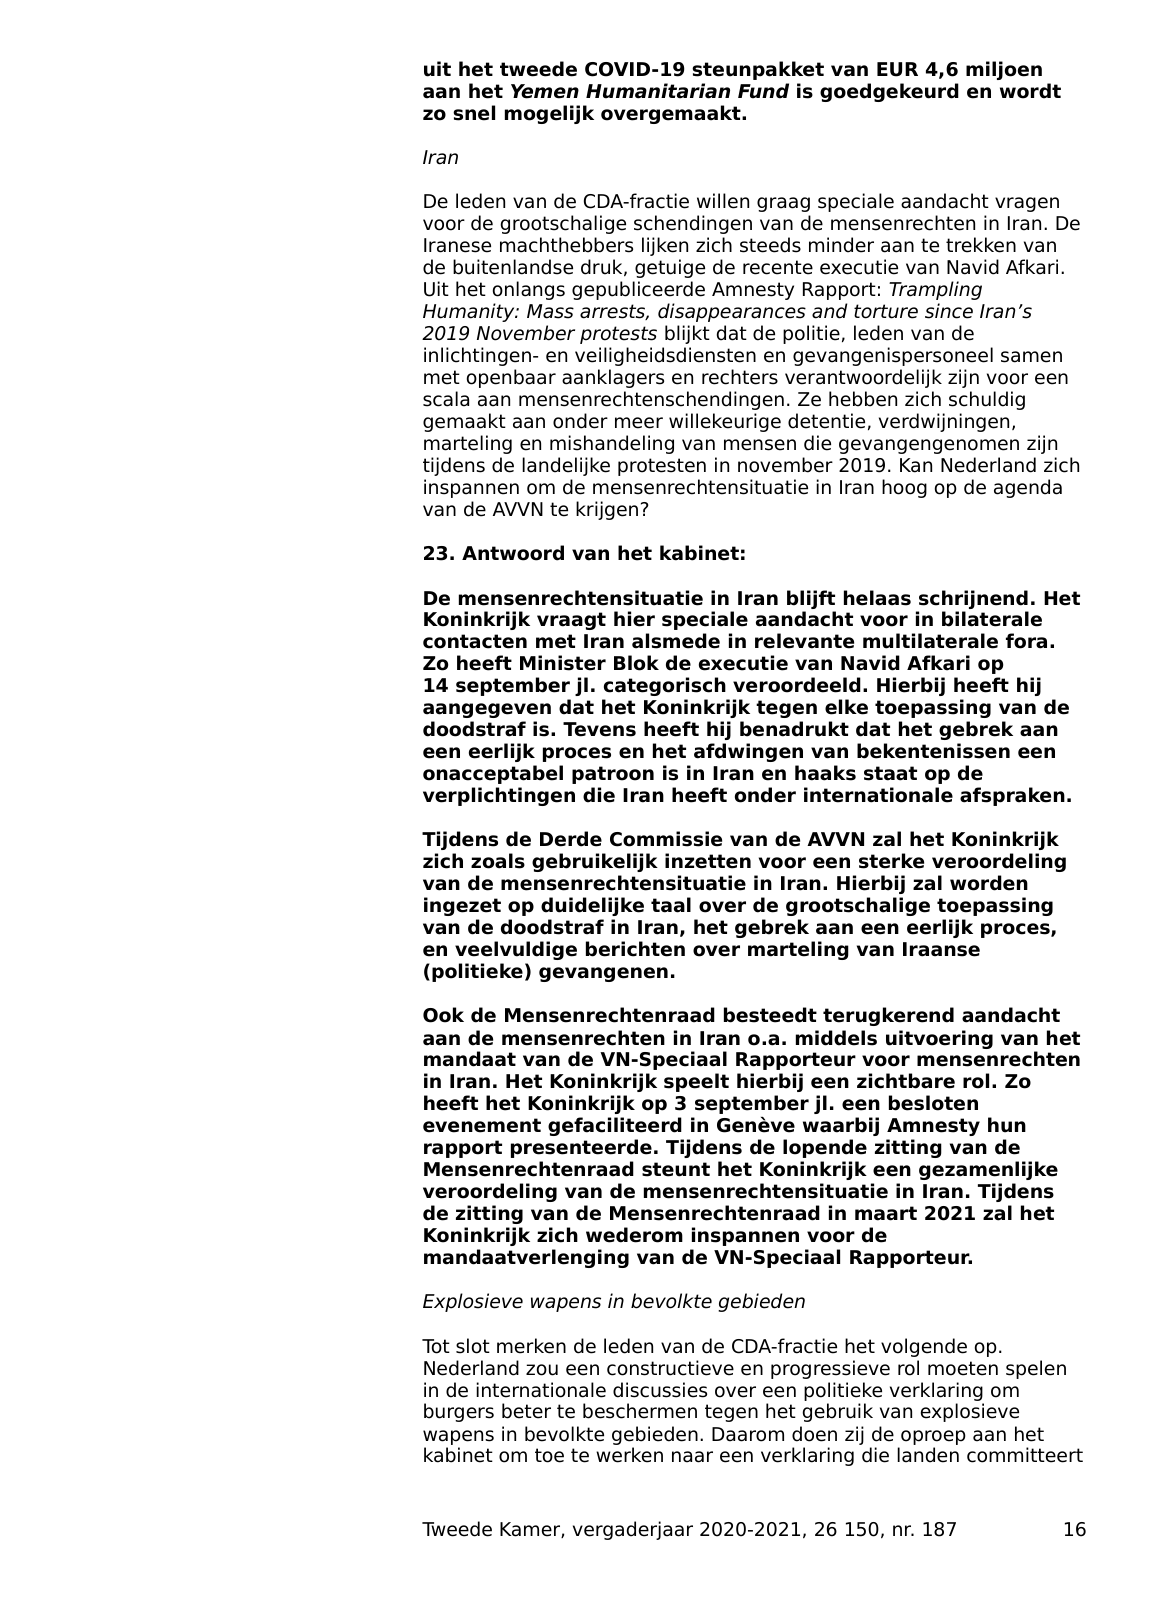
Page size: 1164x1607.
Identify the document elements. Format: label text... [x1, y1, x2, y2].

text Tijdens de Derde Commissie van de AVVN zal het Koninkrijk zich zoals gebruikelijk inzetten voor een sterke veroordeling van de mensenrechtensituatie in Iran. Hierbij zal worden ingezet op duidelijke taal over de grootschalige toepassing van de doodstraf in Iran, het gebrek aan een eerlijk proces, en veelvuldige berichten over marteling van Iraanse (politieke) gevangenen. [422, 829, 1087, 983]
text Tot slot merken de leden van de CDA-fractie het volgende op. Nederland zou een constructieve en progressieve rol moeten spelen in de internationale discussies over een politieke verklaring om burgers beter te beschermen tegen het gebruik van explosieve wapens in bevolkte gebieden. Daarom doen zij de oproep aan het kabinet om toe te werken naar een verklaring die landen committeert [422, 1336, 1087, 1467]
text De leden van de CDA-fractie willen graag speciale aandacht vragen voor de grootschalige schendingen van de mensenrechten in Iran. De Iranese machthebbers lijken zich steeds minder aan te trekken van de buitenlandse druk, getuige de recente executie van Navid Afkari. Uit het onlangs gepubliceerde Amnesty Rapport: Trampling Humanity: Mass arrests, disappearances and torture since Iran’s 2019 November protests blijkt dat de politie, leden van de inlichtingen- en veiligheidsdiensten en gevangenispersoneel samen met openbaar aanklagers en rechters verantwoordelijk zijn voor een scala aan mensenrechtenschendingen. Ze hebben zich schuldig gemaakt aan onder meer willekeurige detentie, verdwijningen, marteling en mishandeling van mensen die gevangengenomen zijn tijdens de landelijke protesten in november 2019. Kan Nederland zich inspannen om de mensenrechtensituatie in Iran hoog op de agenda van de AVVN te krijgen? [422, 191, 1087, 521]
text De mensenrechtensituatie in Iran blijft helaas schrijnend. Het Koninkrijk vraagt hier speciale aandacht voor in bilaterale contacten met Iran alsmede in relevante multilaterale fora. Zo heeft Minister Blok de executie van Navid Afkari op 14 september jl. categorisch veroordeeld. Hierbij heeft hij aangegeven dat het Koninkrijk tegen elke toepassing van de doodstraf is. Tevens heeft hij benadrukt dat het gebrek aan een eerlijk proces en het afdwingen van bekentenissen een onacceptabel patroon is in Iran en haaks staat op de verplichtingen die Iran heeft onder internationale afspraken. [422, 587, 1087, 807]
text Ook de Mensenrechtenraad besteedt terugkerend aandacht aan de mensenrechten in Iran o.a. middels uitvoering van het mandaat van de VN-Speciaal Rapporteur voor mensenrechten in Iran. Het Koninkrijk speelt hierbij een zichtbare rol. Zo heeft het Koninkrijk op 3 september jl. een besloten evenement gefaciliteerd in Genève waarbij Amnesty hun rapport presenteerde. Tijdens de lopende zitting van de Mensenrechtenraad steunt het Koninkrijk een gezamenlijke veroordeling van de mensenrechtensituatie in Iran. Tijdens de zitting van de Mensenrechtenraad in maart 2021 zal het Koninkrijk zich wederom inspannen voor de mandaatverlenging van de VN-Speciaal Rapporteur. [422, 1005, 1087, 1269]
subtitle 23. Antwoord van het kabinet: [422, 543, 1087, 565]
text uit het tweede COVID-19 steunpakket van EUR 4,6 miljoen aan het Yemen Humanitarian Fund is goedgekeurd en wordt zo snel mogelijk overgemaakt. [422, 59, 1087, 125]
subtitle Explosieve wapens in bevolkte gebieden [422, 1291, 1087, 1313]
subtitle Iran [422, 147, 1087, 169]
